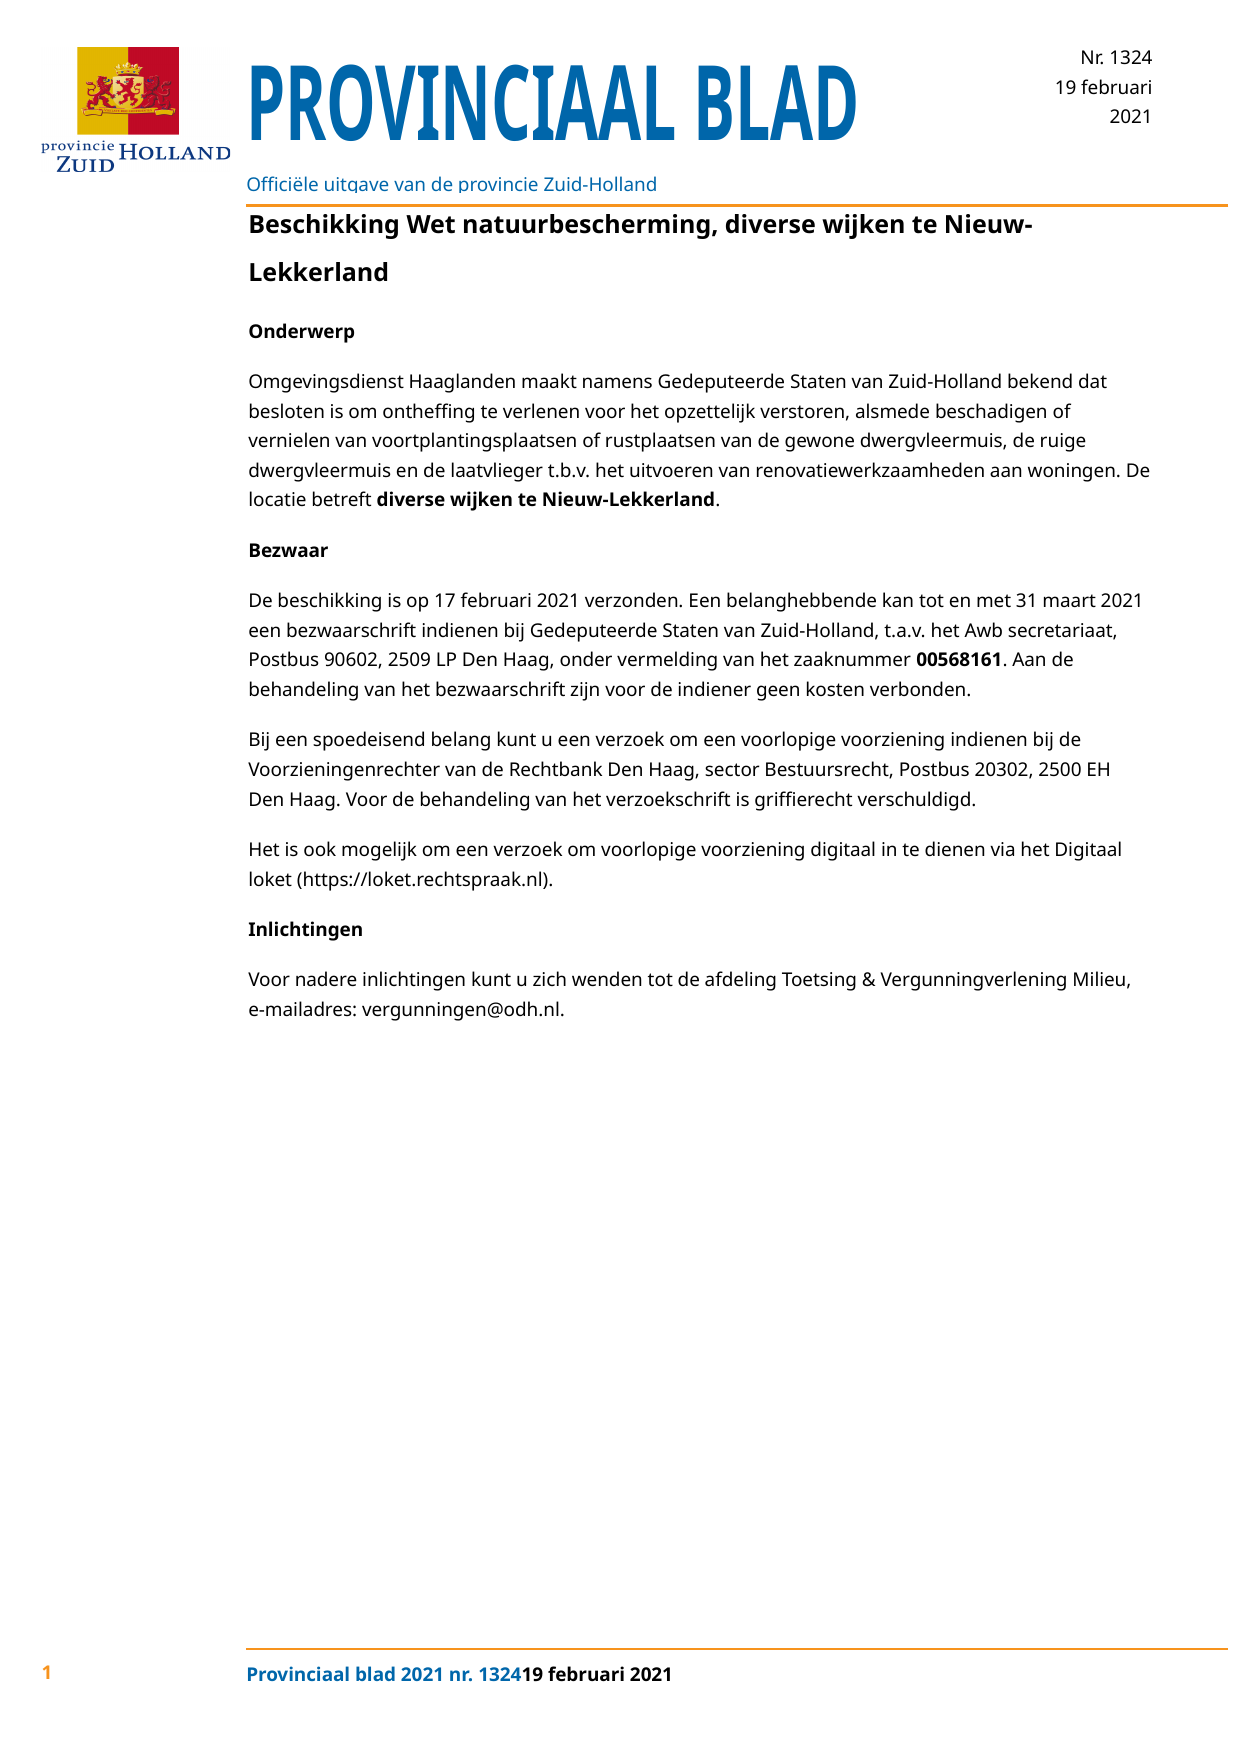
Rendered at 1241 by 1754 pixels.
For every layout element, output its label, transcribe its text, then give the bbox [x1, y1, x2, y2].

text Onderwerp [248, 318, 1152, 344]
text Voor nadere inlichtingen kunt u zich wenden tot de afdeling Toetsing & Vergunningverlening Milieu, e-mailadres: vergunningen@odh.nl. [248, 967, 1152, 1022]
picture [41, 47, 231, 172]
text Bezwaar [248, 537, 1152, 563]
text Bij een spoedeisend belang kunt u een verzoek om een voorlopige voorziening indienen bij de Voorzieningenrechter van de Rechtbank Den Haag, sector Bestuursrecht, Postbus 20302, 2500 EH Den Haag. Voor de behandeling van het verzoekschrift is griffierecht verschuldigd. [248, 727, 1152, 812]
text Inlichtingen [248, 916, 1152, 942]
text De beschikking is op 17 februari 2021 verzonden. Een belanghebbende kan tot en met 31 maart 2021 een bezwaarschrift indienen bij Gedeputeerde Staten van Zuid-Holland, t.a.v. het Awb secretariaat, Postbus 90602, 2509 LP Den Haag, onder vermelding van het zaaknummer 00568161. Aan de behandeling van het bezwaarschrift zijn voor de indiener geen kosten verbonden. [248, 587, 1152, 702]
text Omgevingsdienst Haaglanden maakt namens Gedeputeerde Staten van Zuid-Holland bekend dat besloten is om ontheffing te verlenen voor het opzettelijk verstoren, alsmede beschadigen of vernielen van voortplantingsplaatsen of rustplaatsen van de gewone dwergvleermuis, de ruige dwergvleermuis en de laatvlieger t.b.v. het uitvoeren van renovatiewerkzaamheden aan woningen. De locatie betreft diverse wijken te Nieuw-Lekkerland. [248, 368, 1152, 512]
text Beschikking Wet natuurbescherming, diverse wijken te Nieuw-Lekkerland [248, 207, 1152, 288]
text Het is ook mogelijk om een verzoek om voorlopige voorziening digitaal in te dienen via het Digitaal loket (https://loket.rechtspraak.nl). [248, 836, 1152, 892]
